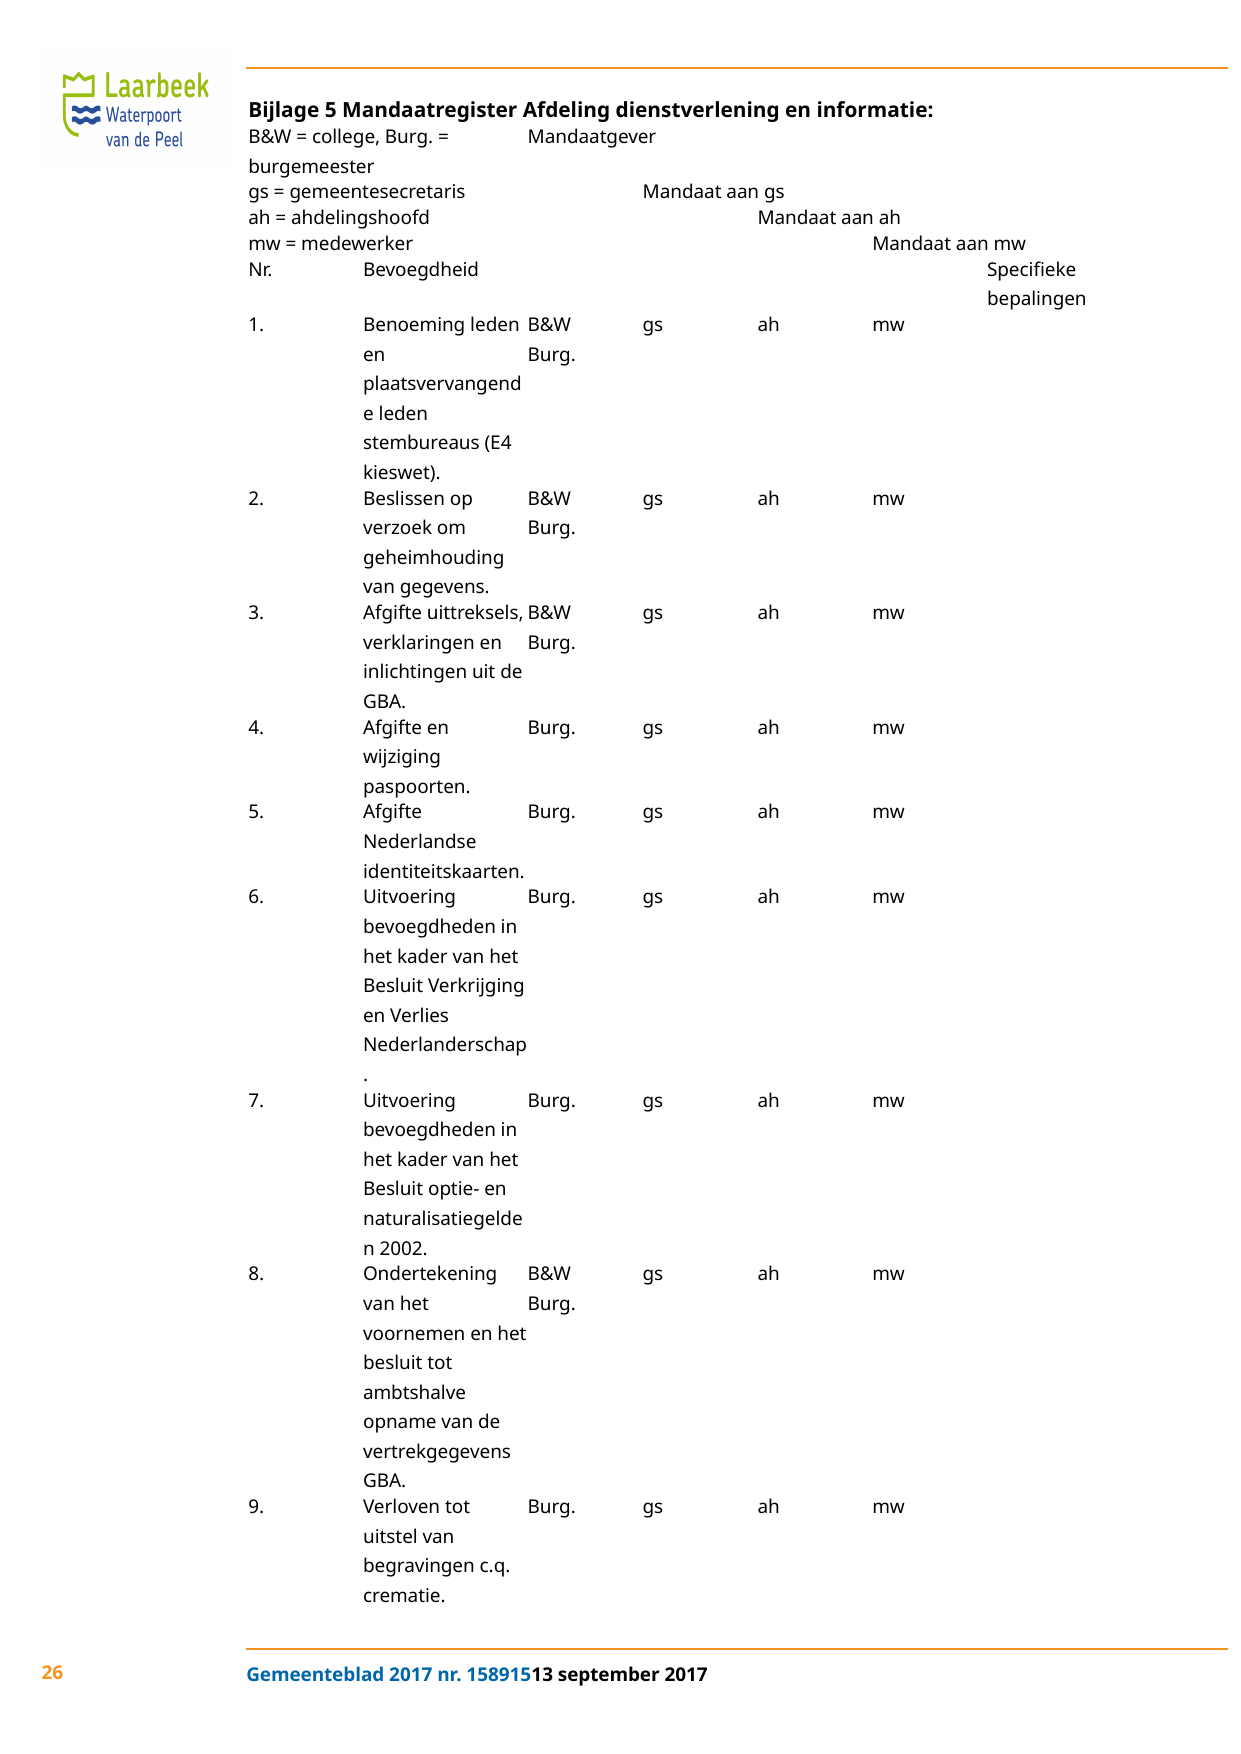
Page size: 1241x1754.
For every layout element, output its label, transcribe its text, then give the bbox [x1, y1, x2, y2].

table_cell Mandaat aan ah [757, 205, 1152, 230]
table_cell gs [643, 1261, 757, 1493]
table_cell ah [757, 599, 872, 714]
table_cell B&W Burg. [528, 599, 642, 714]
table_cell Ondertekening van het voornemen en het besluit tot ambtshalve opname van de vertrekgegevens GBA. [363, 1261, 527, 1493]
table_cell [987, 485, 1152, 599]
table_cell gs [643, 599, 757, 714]
table_cell 3. [248, 599, 363, 714]
table_cell gs [643, 714, 757, 799]
table_cell Uitvoering bevoegdheden in het kader van het Besluit Verkrijging en Verlies Nederlanderschap. [363, 884, 527, 1087]
table_cell Beslissen op verzoek om geheimhouding van gegevens. [363, 485, 527, 599]
table_cell mw [872, 485, 987, 599]
table_cell [872, 256, 987, 311]
table_cell 1. [248, 311, 363, 485]
table_cell ah [757, 884, 872, 1087]
table_cell mw [872, 1493, 987, 1608]
table_cell [643, 205, 757, 230]
table_cell [987, 1087, 1152, 1261]
table_cell B&W Burg. [528, 485, 642, 599]
table_cell Burg. [528, 884, 642, 1087]
table_cell gs [643, 1493, 757, 1608]
table_cell [528, 179, 642, 204]
table_cell gs [643, 799, 757, 884]
table_cell Uitvoering bevoegdheden in het kader van het Besluit optie- en naturalisatiegelden 2002. [363, 1087, 527, 1261]
table_cell ah [757, 485, 872, 599]
table_cell mw [872, 799, 987, 884]
table_cell Afgifte uittreksels, verklaringen en inlichtingen uit de GBA. [363, 599, 527, 714]
table_cell mw = medewerker [248, 230, 527, 256]
table_cell ah [757, 311, 872, 485]
table_cell [528, 205, 642, 230]
table_cell [987, 799, 1152, 884]
table_cell mw [872, 714, 987, 799]
table_cell Specifieke bepalingen [987, 256, 1152, 311]
table_cell ah [757, 799, 872, 884]
table_cell B&W Burg. [528, 311, 642, 485]
table_cell ah = ahdelingshoofd [248, 205, 527, 230]
table_cell [528, 230, 642, 256]
table_cell Afgifte Nederlandse identiteitskaarten. [363, 799, 527, 884]
table_cell B&W Burg. [528, 1261, 642, 1493]
table_cell Burg. [528, 714, 642, 799]
table_cell gs = gemeentesecretaris [248, 179, 527, 204]
table_cell Benoeming leden en plaatsvervangende leden stembureaus (E4 kieswet). [363, 311, 527, 485]
table_cell mw [872, 311, 987, 485]
table_cell [528, 256, 642, 311]
table_cell Burg. [528, 1087, 642, 1261]
table_cell ah [757, 714, 872, 799]
table_header B&W = college, Burg. = burgemeester [248, 124, 527, 179]
table_cell ah [757, 1493, 872, 1608]
table_cell 7. [248, 1087, 363, 1261]
table_cell [987, 599, 1152, 714]
table_cell mw [872, 884, 987, 1087]
table_cell Bevoegdheid [363, 256, 527, 311]
table_cell Nr. [248, 256, 363, 311]
table_cell ah [757, 1261, 872, 1493]
table_cell Mandaat aan gs [643, 179, 1152, 204]
table_cell 6. [248, 884, 363, 1087]
table_cell [757, 256, 872, 311]
table_cell 4. [248, 714, 363, 799]
table_cell [987, 884, 1152, 1087]
table_cell 5. [248, 799, 363, 884]
table_cell gs [643, 1087, 757, 1261]
table_cell Afgifte en wijziging paspoorten. [363, 714, 527, 799]
table_cell ah [757, 1087, 872, 1261]
table_cell gs [643, 884, 757, 1087]
table_cell Burg. [528, 799, 642, 884]
table_cell gs [643, 485, 757, 599]
table_cell [757, 230, 872, 256]
text Bijlage 5 Mandaatregister Afdeling dienstverlening en informatie: [248, 95, 1152, 123]
table_cell Mandaat aan mw [872, 230, 1152, 256]
table_cell mw [872, 1261, 987, 1493]
table_cell mw [872, 599, 987, 714]
table_cell 2. [248, 485, 363, 599]
table_cell [987, 1261, 1152, 1493]
table_cell [987, 714, 1152, 799]
table_cell [643, 230, 757, 256]
table_header Mandaatgever [528, 124, 1152, 179]
table_cell 9. [248, 1493, 363, 1608]
table_cell Verloven tot uitstel van begravingen c.q. crematie. [363, 1493, 527, 1608]
table_cell [643, 256, 757, 311]
table_cell mw [872, 1087, 987, 1261]
table_cell Burg. [528, 1493, 642, 1608]
table_cell [987, 311, 1152, 485]
picture [41, 47, 231, 172]
table_cell [987, 1493, 1152, 1608]
table_cell gs [643, 311, 757, 485]
table_cell 8. [248, 1261, 363, 1493]
